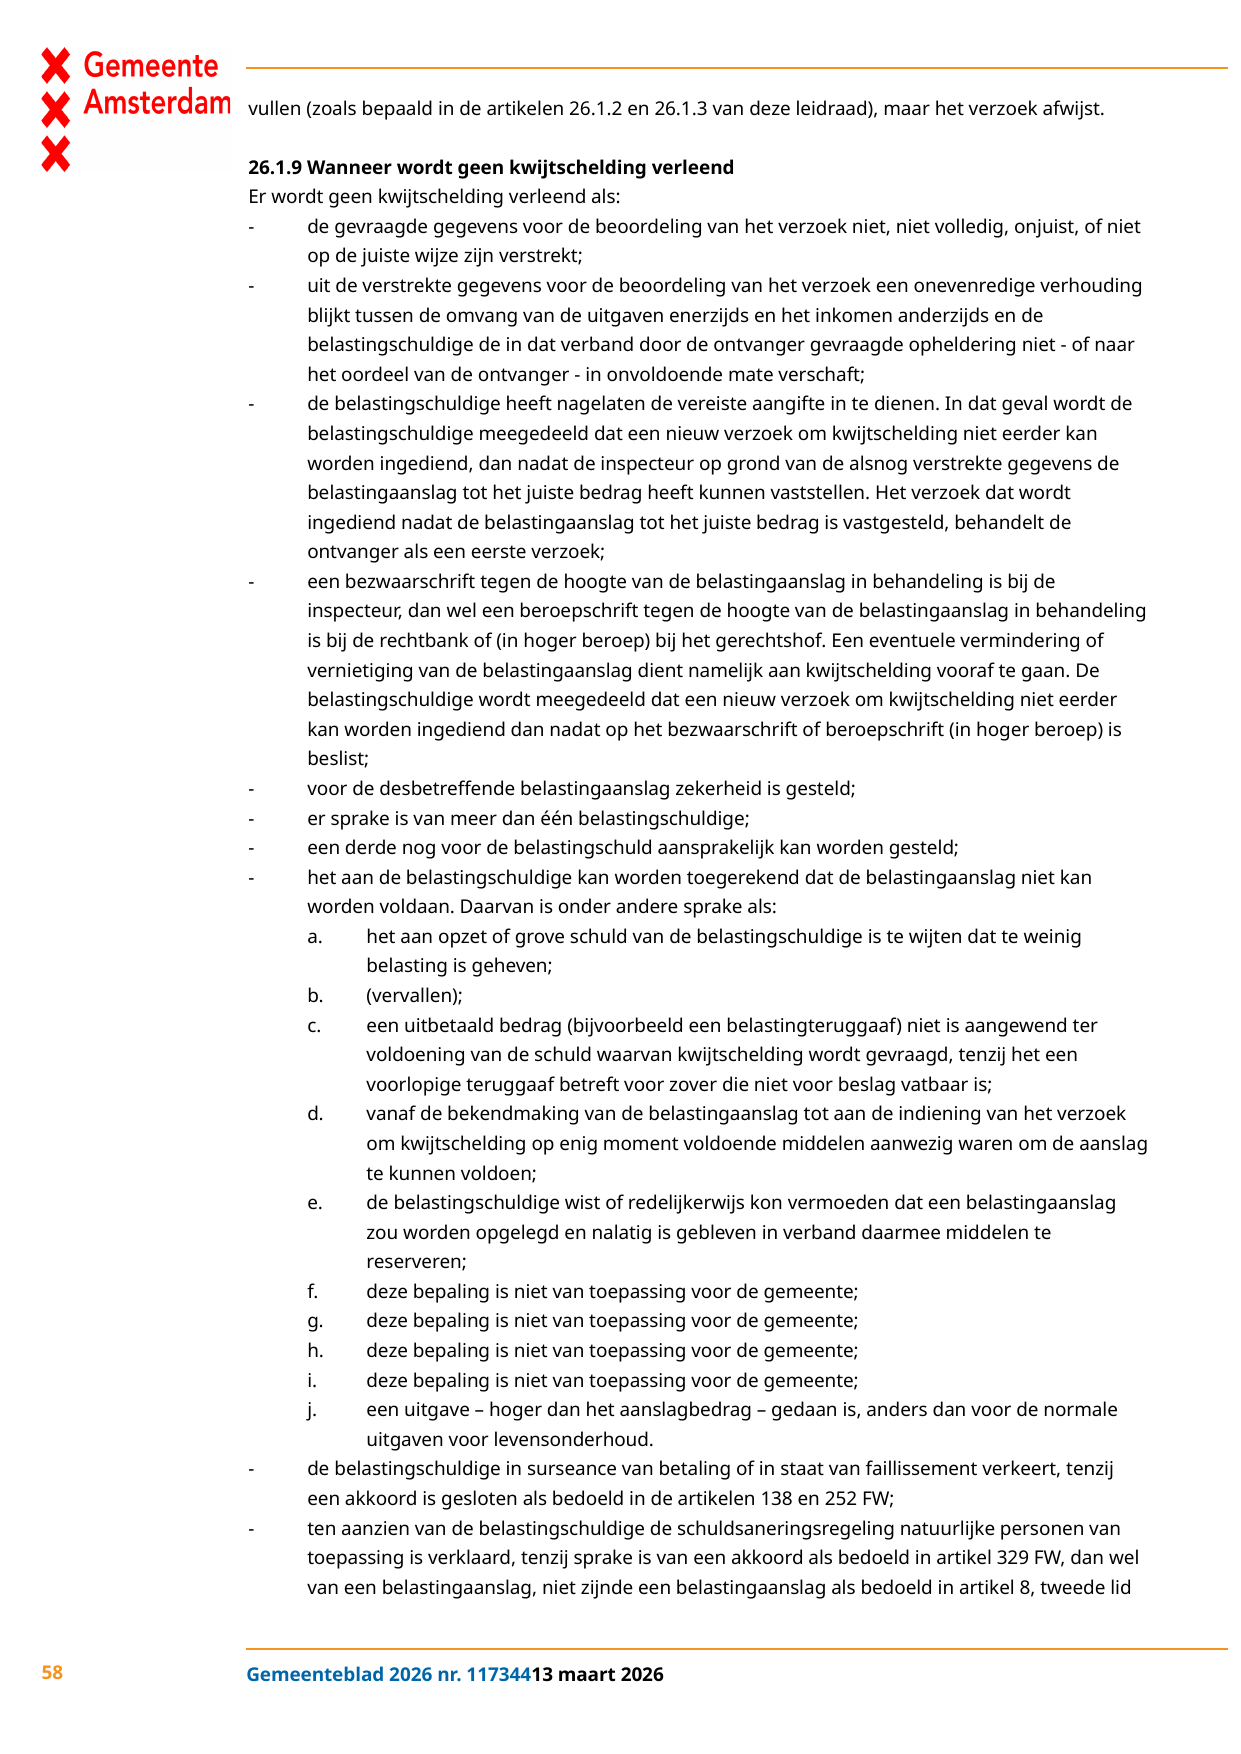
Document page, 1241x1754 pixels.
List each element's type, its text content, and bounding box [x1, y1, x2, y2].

list het aan opzet of grove schuld van de belastingschuldige is te wijten dat te weinig belasting is geheven; [307, 923, 1152, 978]
list ten aanzien van de belastingschuldige de schuldsaneringsregeling natuurlijke personen van toepassing is verklaard, tenzij sprake is van een akkoord als bedoeld in artikel 329 FW, dan wel van een belastingaanslag, niet zijnde een belastingaanslag als bedoeld in artikel 8, tweede lid [248, 1515, 1152, 1600]
list deze bepaling is niet van toepassing voor de gemeente; [307, 1308, 1152, 1333]
text 26.1.9 Wanneer wordt geen kwijtschelding verleend [248, 154, 1152, 180]
list deze bepaling is niet van toepassing voor de gemeente; [307, 1337, 1152, 1363]
list een uitgave – hoger dan het aanslagbedrag – gedaan is, anders dan voor de normale uitgaven voor levensonderhoud. [307, 1396, 1152, 1452]
list vanaf de bekendmaking van de belastingaanslag tot aan de indiening van het verzoek om kwijtschelding op enig moment voldoende middelen aanwezig waren om de aanslag te kunnen voldoen; [307, 1101, 1152, 1186]
list deze bepaling is niet van toepassing voor de gemeente; [307, 1278, 1152, 1304]
list een derde nog voor de belastingschuld aansprakelijk kan worden gesteld; [248, 834, 1152, 860]
list (vervallen); [307, 982, 1152, 1008]
list deze bepaling is niet van toepassing voor de gemeente; [307, 1367, 1152, 1393]
list er sprake is van meer dan één belastingschuldige; [248, 805, 1152, 831]
text Er wordt geen kwijtschelding verleend als: [248, 183, 1152, 209]
list voor de desbetreffende belastingaanslag zekerheid is gesteld; [248, 775, 1152, 801]
list een bezwaarschrift tegen de hoogte van de belastingaanslag in behandeling is bij de inspecteur, dan wel een beroepschrift tegen de hoogte van de belastingaanslag in behandeling is bij de rechtbank of (in hoger beroep) bij het gerechtshof. Een eventuele vermindering of vernietiging van de belastingaanslag dient namelijk aan kwijtschelding vooraf te gaan. De belastingschuldige wordt meegedeeld dat een nieuw verzoek om kwijtschelding niet eerder kan worden ingediend dan nadat op het bezwaarschrift of beroepschrift (in hoger beroep) is beslist; [248, 568, 1152, 771]
list uit de verstrekte gegevens voor de beoordeling van het verzoek een onevenredige verhouding blijkt tussen de omvang van de uitgaven enerzijds en het inkomen anderzijds en de belastingschuldige de in dat verband door de ontvanger gevraagde opheldering niet - of naar het oordeel van de ontvanger - in onvoldoende mate verschaft; [248, 272, 1152, 387]
list de belastingschuldige in surseance van betaling of in staat van faillissement verkeert, tenzij een akkoord is gesloten als bedoeld in de artikelen 138 en 252 FW; [248, 1456, 1152, 1511]
list de belastingschuldige wist of redelijkerwijs kon vermoeden dat een belastingaanslag zou worden opgelegd en nalatig is gebleven in verband daarmee middelen te reserveren; [307, 1189, 1152, 1274]
list het aan de belastingschuldige kan worden toegerekend dat de belastingaanslag niet kan worden voldaan. Daarvan is onder andere sprake als: [248, 864, 1152, 919]
list de gevraagde gegevens voor de beoordeling van het verzoek niet, niet volledig, onjuist, of niet op de juiste wijze zijn verstrekt; [248, 213, 1152, 268]
text vullen (zoals bepaald in de artikelen 26.1.2 en 26.1.3 van deze leidraad), maar het verzoek afwijst. [248, 95, 1152, 121]
list een uitbetaald bedrag (bijvoorbeeld een belastingteruggaaf) niet is aangewend ter voldoening van de schuld waarvan kwijtschelding wordt gevraagd, tenzij het een voorlopige teruggaaf betreft voor zover die niet voor beslag vatbaar is; [307, 1012, 1152, 1097]
picture [41, 47, 231, 172]
list de belastingschuldige heeft nagelaten de vereiste aangifte in te dienen. In dat geval wordt de belastingschuldige meegedeeld dat een nieuw verzoek om kwijtschelding niet eerder kan worden ingediend, dan nadat de inspecteur op grond van de alsnog verstrekte gegevens de belastingaanslag tot het juiste bedrag heeft kunnen vaststellen. Het verzoek dat wordt ingediend nadat de belastingaanslag tot het juiste bedrag is vastgesteld, behandelt de ontvanger als een eerste verzoek; [248, 391, 1152, 564]
